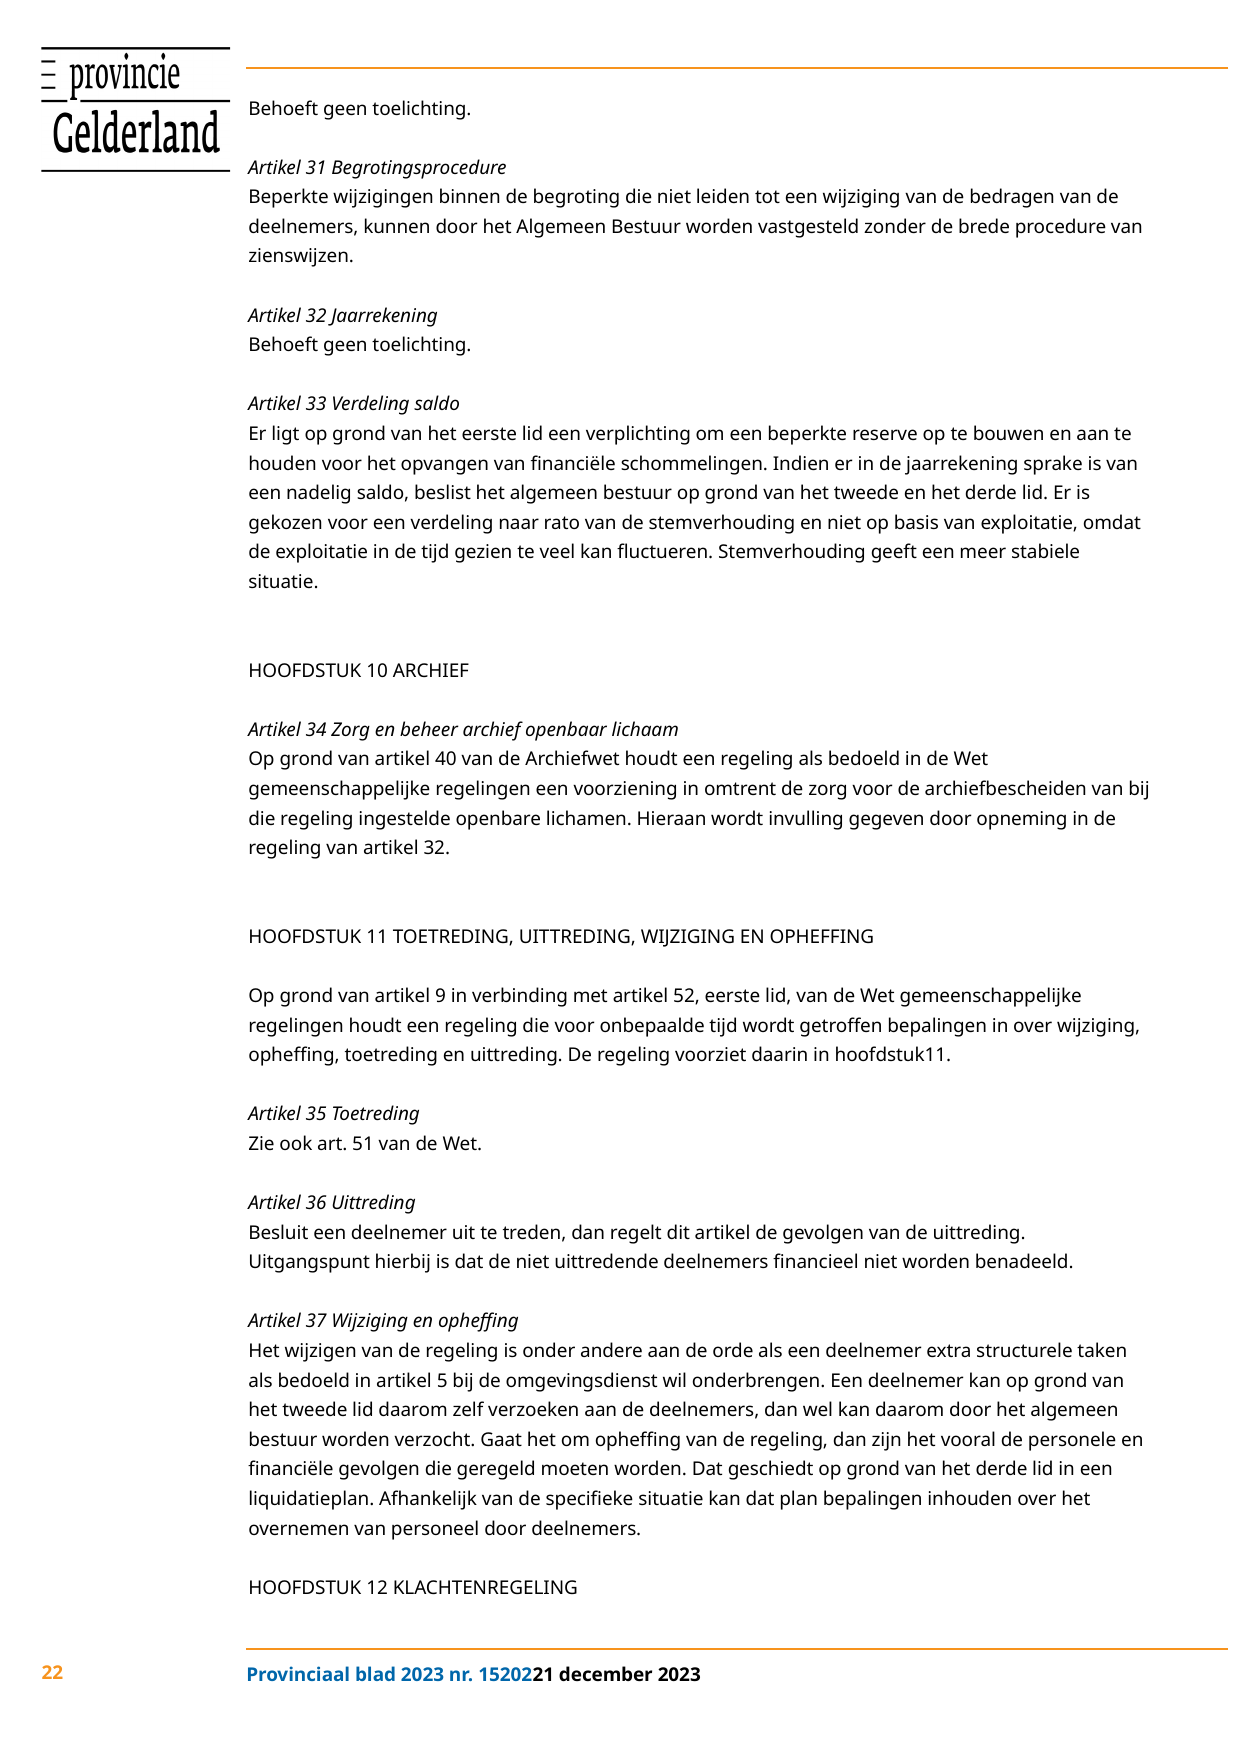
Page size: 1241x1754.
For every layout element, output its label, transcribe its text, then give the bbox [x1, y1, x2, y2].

text Zie ook art. 51 van de Wet. [248, 1130, 1152, 1156]
text HOOFDSTUK 10 ARCHIEF [248, 657, 1152, 683]
text Op grond van artikel 9 in verbinding met artikel 52, eerste lid, van de Wet gemeenschappelijke regelingen houdt een regeling die voor onbepaalde tijd wordt getroffen bepalingen in over wijziging, opheffing, toetreding en uittreding. De regeling voorziet daarin in hoofdstuk11. [248, 982, 1152, 1067]
text Behoeft geen toelichting. [248, 95, 1152, 121]
text Behoeft geen toelichting. [248, 331, 1152, 357]
text Artikel 32 Jaarrekening [248, 302, 1152, 328]
text Artikel 35 Toetreding [248, 1101, 1152, 1126]
text HOOFDSTUK 12 KLACHTENREGELING [248, 1574, 1152, 1600]
text Artikel 36 Uittreding [248, 1189, 1152, 1215]
text Artikel 37 Wijziging en opheffing [248, 1308, 1152, 1333]
picture [41, 47, 231, 172]
text Artikel 31 Begrotingsprocedure [248, 154, 1152, 180]
text HOOFDSTUK 11 TOETREDING, UITTREDING, WIJZIGING EN OPHEFFING [248, 923, 1152, 949]
text Besluit een deelnemer uit te treden, dan regelt dit artikel de gevolgen van de uittreding. Uitgangspunt hierbij is dat de niet uittredende deelnemers financieel niet worden benadeeld. [248, 1219, 1152, 1274]
text Artikel 33 Verdeling saldo [248, 391, 1152, 416]
text Artikel 34 Zorg en beheer archief openbaar lichaam [248, 716, 1152, 742]
text Beperkte wijzigingen binnen de begroting die niet leiden tot een wijziging van de bedragen van de deelnemers, kunnen door het Algemeen Bestuur worden vastgesteld zonder de brede procedure van zienswijzen. [248, 183, 1152, 268]
text Op grond van artikel 40 van de Archiefwet houdt een regeling als bedoeld in de Wet gemeenschappelijke regelingen een voorziening in omtrent de zorg voor de archiefbescheiden van bij die regeling ingestelde openbare lichamen. Hieraan wordt invulling gegeven door opneming in de regeling van artikel 32. [248, 746, 1152, 860]
text Er ligt op grond van het eerste lid een verplichting om een beperkte reserve op te bouwen en aan te houden voor het opvangen van financiële schommelingen. Indien er in de jaarrekening sprake is van een nadelig saldo, beslist het algemeen bestuur op grond van het tweede en het derde lid. Er is gekozen voor een verdeling naar rato van de stemverhouding en niet op basis van exploitatie, omdat de exploitatie in de tijd gezien te veel kan fluctueren. Stemverhouding geeft een meer stabiele situatie. [248, 420, 1152, 594]
text Het wijzigen van de regeling is onder andere aan de orde als een deelnemer extra structurele taken als bedoeld in artikel 5 bij de omgevingsdienst wil onderbrengen. Een deelnemer kan op grond van het tweede lid daarom zelf verzoeken aan de deelnemers, dan wel kan daarom door het algemeen bestuur worden verzocht. Gaat het om opheffing van de regeling, dan zijn het vooral de personele en financiële gevolgen die geregeld moeten worden. Dat geschiedt op grond van het derde lid in een liquidatieplan. Afhankelijk van de specifieke situatie kan dat plan bepalingen inhouden over het overnemen van personeel door deelnemers. [248, 1337, 1152, 1541]
